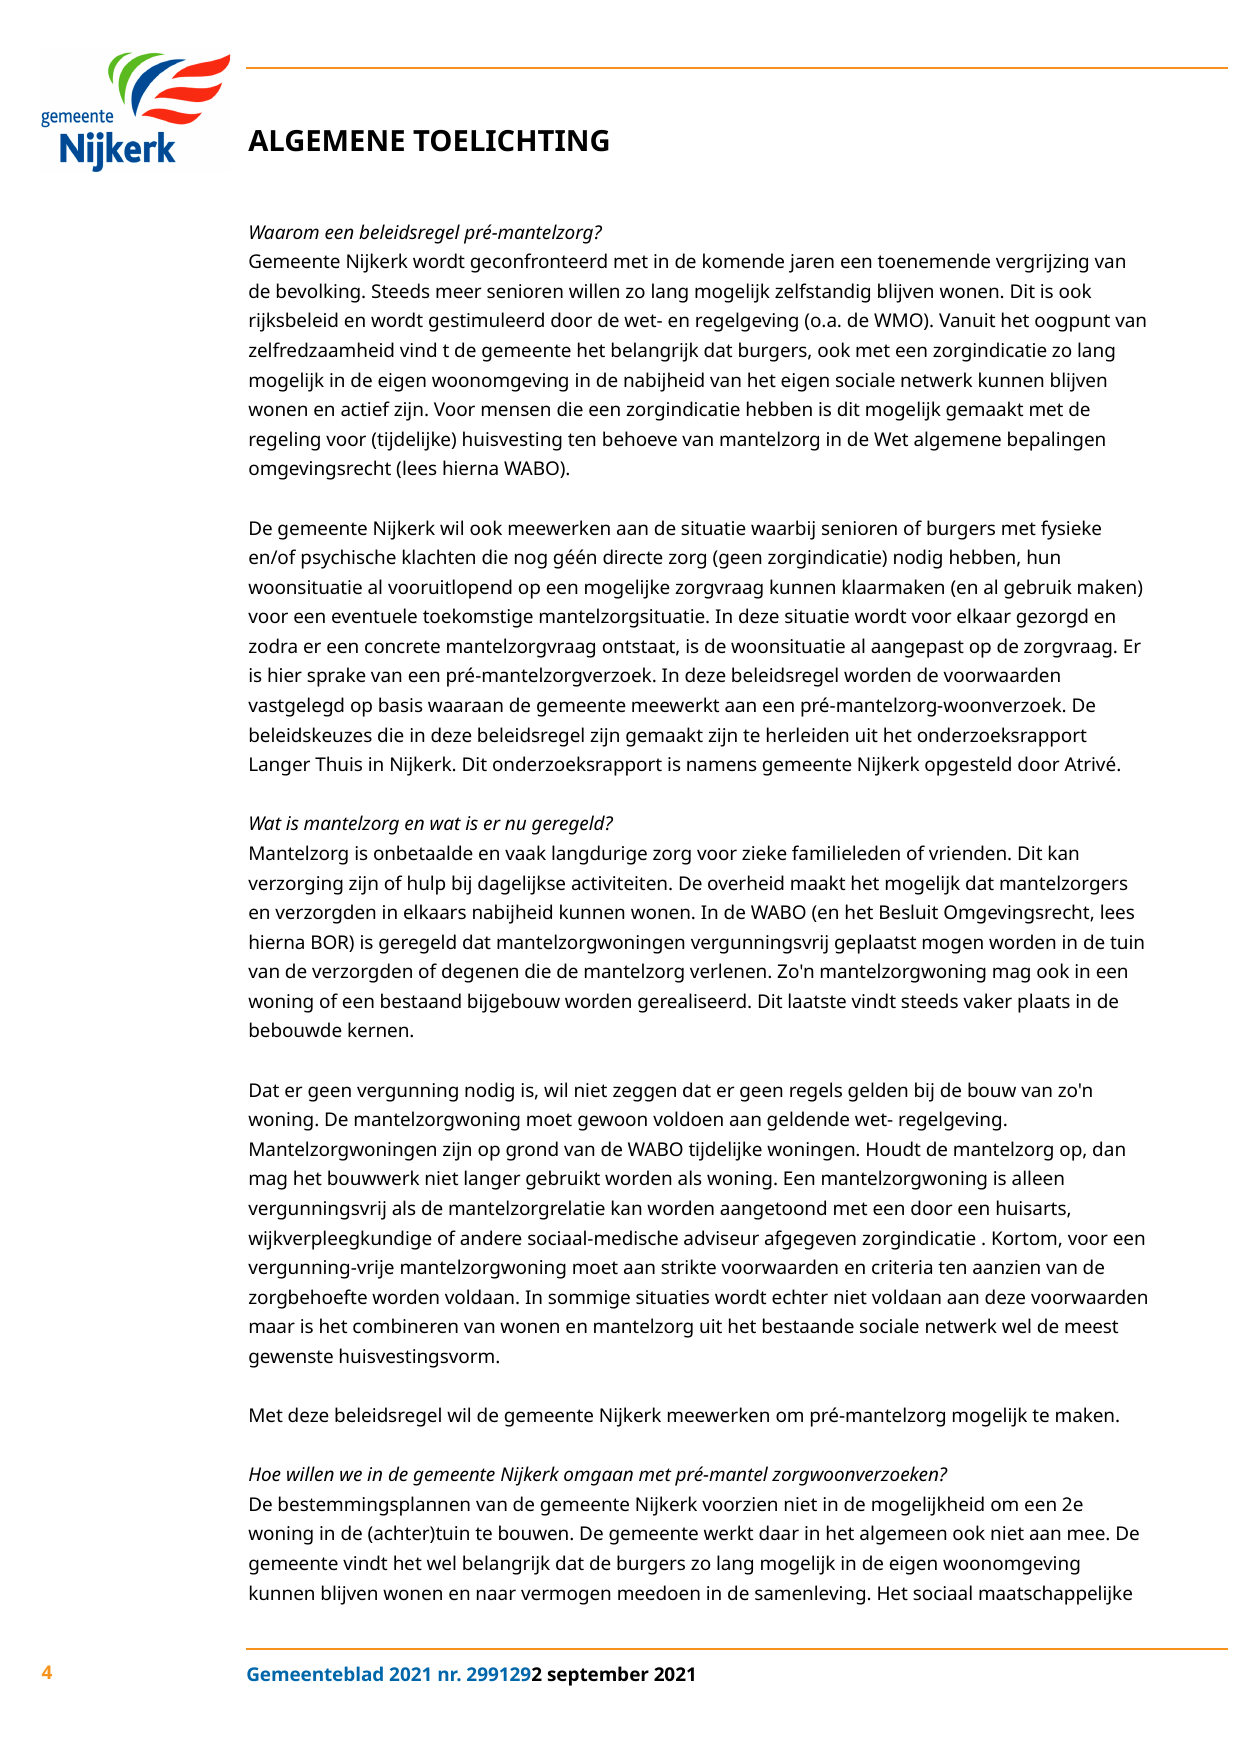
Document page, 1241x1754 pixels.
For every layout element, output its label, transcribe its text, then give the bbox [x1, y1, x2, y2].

text Met deze beleidsregel wil de gemeente Nijkerk meewerken om pré-mantelzorg mogelijk te maken. [248, 1402, 1152, 1428]
text Gemeente Nijkerk wordt geconfronteerd met in de komende jaren een toenemende vergrijzing van de bevolking. Steeds meer senioren willen zo lang mogelijk zelfstandig blijven wonen. Dit is ook rijksbeleid en wordt gestimuleerd door de wet- en regelgeving (o.a. de WMO). Vanuit het oogpunt van zelfredzaamheid vind t de gemeente het belangrijk dat burgers, ook met een zorgindicatie zo lang mogelijk in de eigen woonomgeving in de nabijheid van het eigen sociale netwerk kunnen blijven wonen en actief zijn. Voor mensen die een zorgindicatie hebben is dit mogelijk gemaakt met de regeling voor (tijdelijke) huisvesting ten behoeve van mantelzorg in de Wet algemene bepalingen omgevingsrecht (lees hierna WABO). [248, 248, 1152, 481]
text Hoe willen we in de gemeente Nijkerk omgaan met pré-mantel zorgwoonverzoeken? [248, 1461, 1152, 1487]
text De gemeente Nijkerk wil ook meewerken aan de situatie waarbij senioren of burgers met fysieke en/of psychische klachten die nog géén directe zorg (geen zorgindicatie) nodig hebben, hun woonsituatie al vooruitlopend op een mogelijke zorgvraag kunnen klaarmaken (en al gebruik maken) voor een eventuele toekomstige mantelzorgsituatie. In deze situatie wordt voor elkaar gezorgd en zodra er een concrete mantelzorgvraag ontstaat, is de woonsituatie al aangepast op de zorgvraag. Er is hier sprake van een pré-mantelzorgverzoek. In deze beleidsregel worden de voorwaarden vastgelegd op basis waaraan de gemeente meewerkt aan een pré-mantelzorg-woonverzoek. De beleidskeuzes die in deze beleidsregel zijn gemaakt zijn te herleiden uit het onderzoeksrapport Langer Thuis in Nijkerk. Dit onderzoeksrapport is namens gemeente Nijkerk opgesteld door Atrivé. [248, 515, 1152, 777]
text De bestemmingsplannen van de gemeente Nijkerk voorzien niet in de mogelijkheid om een 2e woning in de (achter)tuin te bouwen. De gemeente werkt daar in het algemeen ook niet aan mee. De gemeente vindt het wel belangrijk dat de burgers zo lang mogelijk in de eigen woonomgeving kunnen blijven wonen en naar vermogen meedoen in de samenleving. Het sociaal maatschappelijke [248, 1491, 1152, 1606]
text ALGEMENE TOELICHTING [248, 121, 1152, 160]
text Dat er geen vergunning nodig is, wil niet zeggen dat er geen regels gelden bij de bouw van zo'n woning. De mantelzorgwoning moet gewoon voldoen aan geldende wet- regelgeving. Mantelzorgwoningen zijn op grond van de WABO tijdelijke woningen. Houdt de mantelzorg op, dan mag het bouwwerk niet langer gebruikt worden als woning. Een mantelzorgwoning is alleen vergunningsvrij als de mantelzorgrelatie kan worden aangetoond met een door een huisarts, wijkverpleegkundige of andere sociaal-medische adviseur afgegeven zorgindicatie . Kortom, voor een vergunning-vrije mantelzorgwoning moet aan strikte voorwaarden en criteria ten aanzien van de zorgbehoefte worden voldaan. In sommige situaties wordt echter niet voldaan aan deze voorwaarden maar is het combineren van wonen en mantelzorg uit het bestaande sociale netwerk wel de meest gewenste huisvestingsvorm. [248, 1077, 1152, 1369]
text Mantelzorg is onbetaalde en vaak langdurige zorg voor zieke familieleden of vrienden. Dit kan verzorging zijn of hulp bij dagelijkse activiteiten. De overheid maakt het mogelijk dat mantelzorgers en verzorgden in elkaars nabijheid kunnen wonen. In de WABO (en het Besluit Omgevingsrecht, lees hierna BOR) is geregeld dat mantelzorgwoningen vergunningsvrij geplaatst mogen worden in de tuin van de verzorgden of degenen die de mantelzorg verlenen. Zo'n mantelzorgwoning mag ook in een woning of een bestaand bijgebouw worden gerealiseerd. Dit laatste vindt steeds vaker plaats in de bebouwde kernen. [248, 840, 1152, 1043]
text Waarom een beleidsregel pré-mantelzorg? [248, 219, 1152, 245]
text Wat is mantelzorg en wat is er nu geregeld? [248, 811, 1152, 836]
picture [41, 47, 231, 172]
